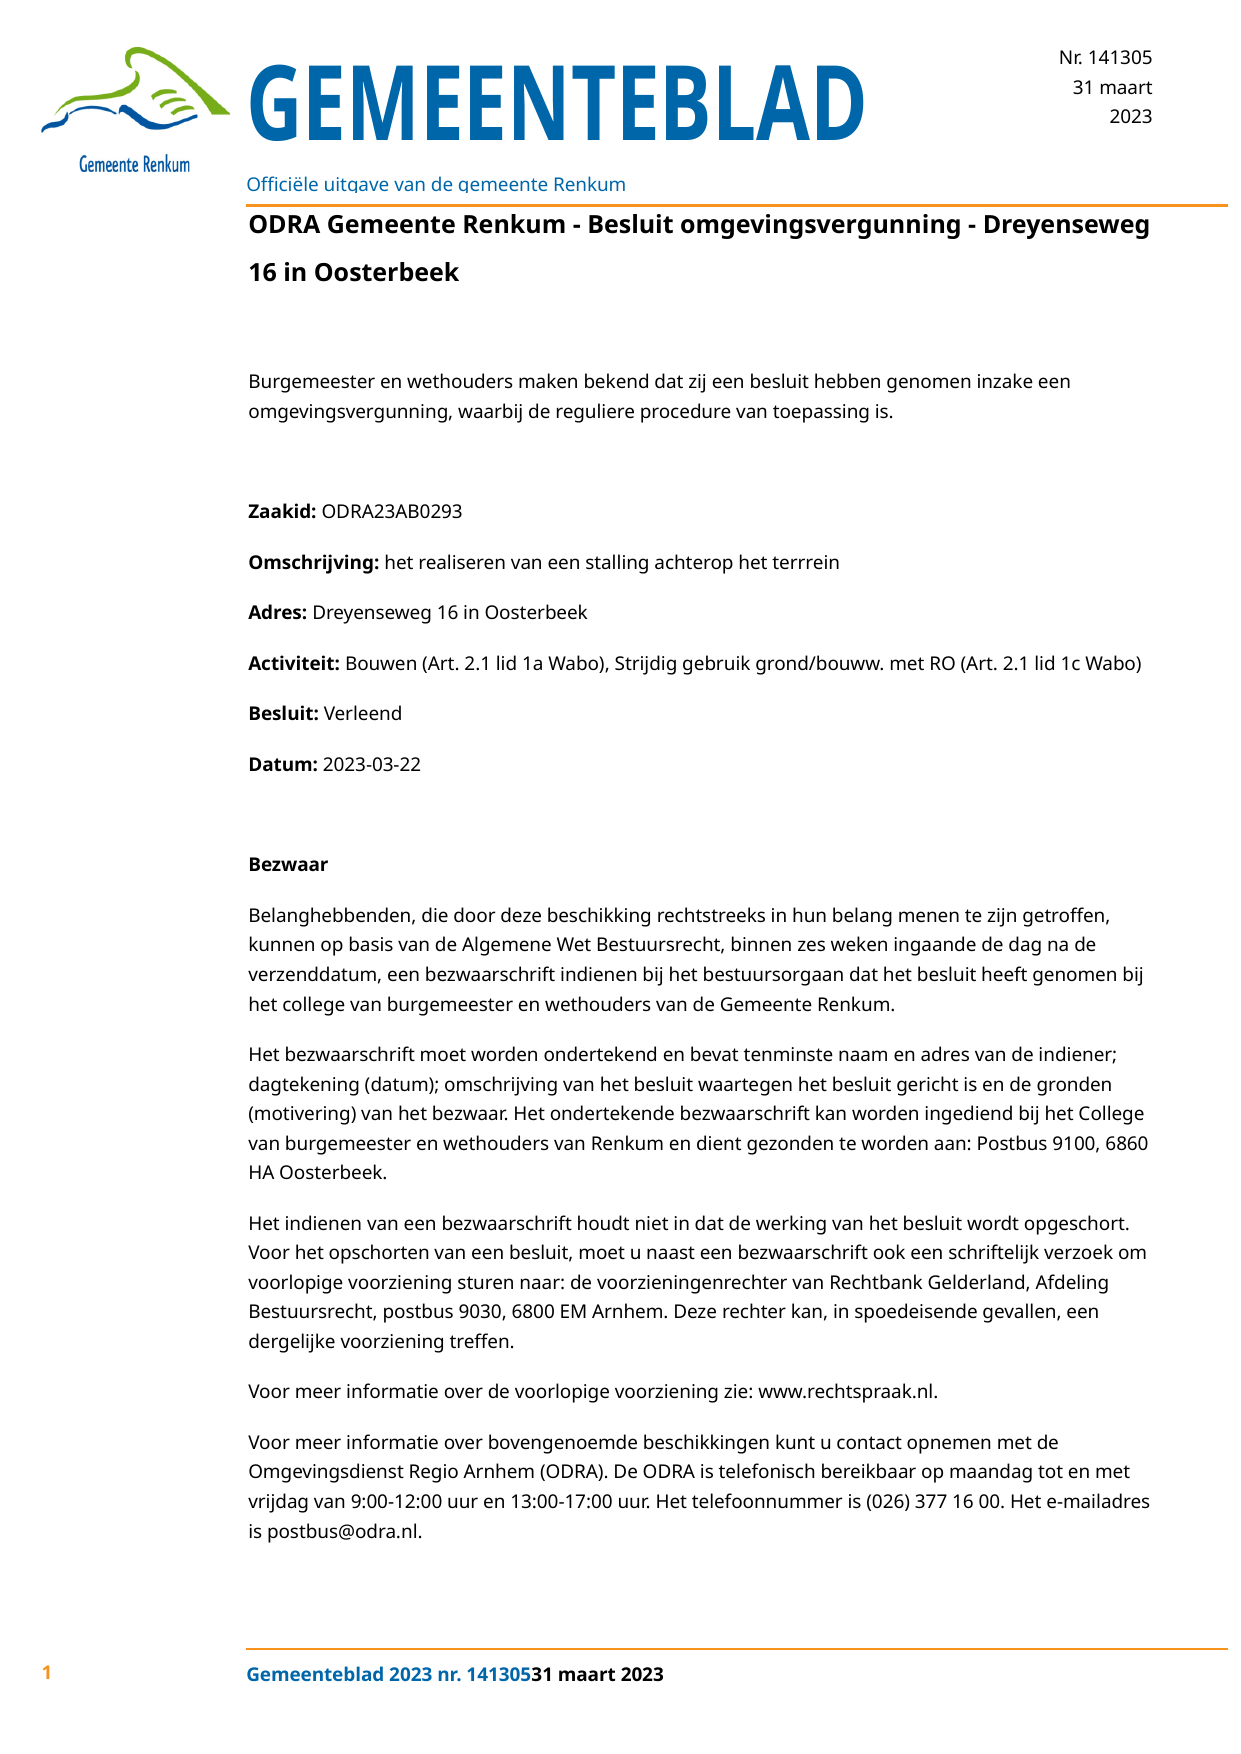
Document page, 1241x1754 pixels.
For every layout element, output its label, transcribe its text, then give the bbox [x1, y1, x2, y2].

text Zaakid: ODRA23AB0293 [248, 499, 1152, 524]
text Bezwaar [248, 852, 1152, 877]
text Burgemeester en wethouders maken bekend dat zij een besluit hebben genomen inzake een omgevingsvergunning, waarbij de reguliere procedure van toepassing is. [248, 368, 1152, 424]
text Adres: Dreyenseweg 16 in Oosterbeek [248, 599, 1152, 625]
picture [41, 47, 231, 172]
text Activiteit: Bouwen (Art. 2.1 lid 1a Wabo), Strijdig gebruik grond/bouww. met RO (Art. 2.1 lid 1c Wabo) [248, 650, 1152, 676]
text Omschrijving: het realiseren van een stalling achterop het terrrein [248, 549, 1152, 575]
text Besluit: Verleend [248, 700, 1152, 726]
text Voor meer informatie over bovengenoemde beschikkingen kunt u contact opnemen met de Omgevingsdienst Regio Arnhem (ODRA). De ODRA is telefonisch bereikbaar op maandag tot en met vrijdag van 9:00-12:00 uur en 13:00-17:00 uur. Het telefoonnummer is (026) 377 16 00. Het e-mailadres is postbus@odra.nl. [248, 1429, 1152, 1544]
text Het bezwaarschrift moet worden ondertekend en bevat tenminste naam en adres van de indiener; dagtekening (datum); omschrijving van het besluit waartegen het besluit gericht is en de gronden (motivering) van het bezwaar. Het ondertekende bezwaarschrift kan worden ingediend bij het College van burgemeester en wethouders van Renkum en dient gezonden te worden aan: Postbus 9100, 6860 HA Oosterbeek. [248, 1041, 1152, 1185]
text Belanghebbenden, die door deze beschikking rechtstreeks in hun belang menen te zijn getroffen, kunnen op basis van de Algemene Wet Bestuursrecht, binnen zes weken ingaande de dag na de verzenddatum, een bezwaarschrift indienen bij het bestuursorgaan dat het besluit heeft genomen bij het college van burgemeester en wethouders van de Gemeente Renkum. [248, 902, 1152, 1017]
text Het indienen van een bezwaarschrift houdt niet in dat de werking van het besluit wordt opgeschort. Voor het opschorten van een besluit, moet u naast een bezwaarschrift ook een schriftelijk verzoek om voorlopige voorziening sturen naar: de voorzieningenrechter van Rechtbank Gelderland, Afdeling Bestuursrecht, postbus 9030, 6800 EM Arnhem. Deze rechter kan, in spoedeisende gevallen, een dergelijke voorziening treffen. [248, 1210, 1152, 1354]
text Datum: 2023-03-22 [248, 751, 1152, 777]
text Voor meer informatie over de voorlopige voorziening zie: www.rechtspraak.nl. [248, 1379, 1152, 1404]
text ODRA Gemeente Renkum - Besluit omgevingsvergunning - Dreyenseweg 16 in Oosterbeek [248, 207, 1152, 288]
